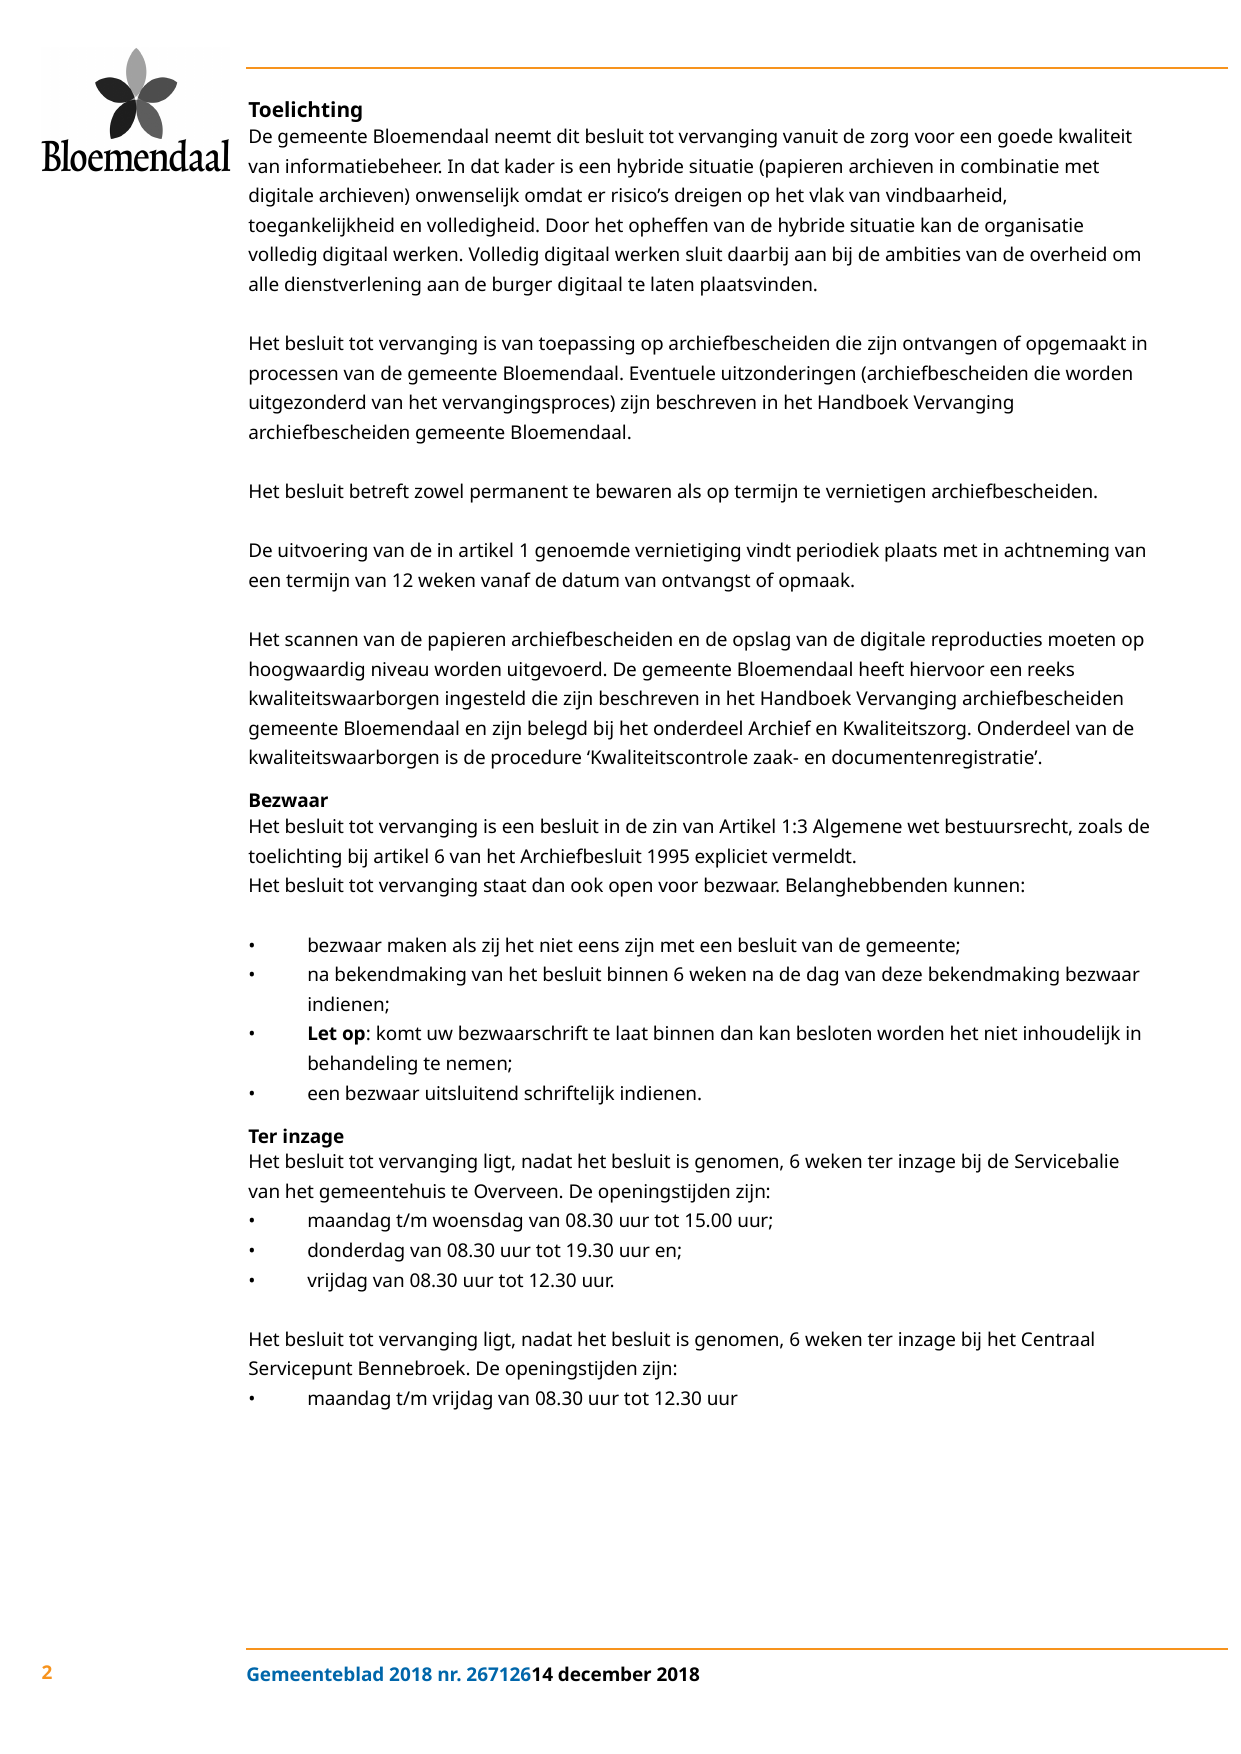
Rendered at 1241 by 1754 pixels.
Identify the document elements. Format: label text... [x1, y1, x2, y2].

list donderdag van 08.30 uur tot 19.30 uur en; [248, 1237, 1152, 1263]
list bezwaar maken als zij het niet eens zijn met een besluit van de gemeente; [248, 932, 1152, 957]
text Het besluit tot vervanging ligt, nadat het besluit is genomen, 6 weken ter inzage bij de Servicebalie van het gemeentehuis te Overveen. De openingstijden zijn: [248, 1148, 1152, 1204]
text Het besluit tot vervanging is van toepassing op archiefbescheiden die zijn ontvangen of opgemaakt in processen van de gemeente Bloemendaal. Eventuele uitzonderingen (archiefbescheiden die worden uitgezonderd van het vervangingsproces) zijn beschreven in het Handboek Vervanging archiefbescheiden gemeente Bloemendaal. [248, 330, 1152, 445]
list een bezwaar uitsluitend schriftelijk indienen. [248, 1080, 1152, 1105]
list Let op: komt uw bezwaarschrift te laat binnen dan kan besloten worden het niet inhoudelijk in behandeling te nemen; [248, 1021, 1152, 1076]
list maandag t/m woensdag van 08.30 uur tot 15.00 uur; [248, 1208, 1152, 1233]
list vrijdag van 08.30 uur tot 12.30 uur. [248, 1267, 1152, 1293]
text De gemeente Bloemendaal neemt dit besluit tot vervanging vanuit de zorg voor een goede kwaliteit van informatiebeheer. In dat kader is een hybride situatie (papieren archieven in combinatie met digitale archieven) onwenselijk omdat er risico’s dreigen op het vlak van vindbaarheid, toegankelijkheid en volledigheid. Door het opheffen van de hybride situatie kan de organisatie volledig digitaal werken. Volledig digitaal werken sluit daarbij aan bij de ambities van de overheid om alle dienstverlening aan de burger digitaal te laten plaatsvinden. [248, 123, 1152, 297]
text De uitvoering van de in artikel 1 genoemde vernietiging vindt periodiek plaats met in achtneming van een termijn van 12 weken vanaf de datum van ontvangst of opmaak. [248, 537, 1152, 593]
text Het scannen van de papieren archiefbescheiden en de opslag van de digitale reproducties moeten op hoogwaardig niveau worden uitgevoerd. De gemeente Bloemendaal heeft hiervoor een reeks kwaliteitswaarborgen ingesteld die zijn beschreven in het Handboek Vervanging archiefbescheiden gemeente Bloemendaal en zijn belegd bij het onderdeel Archief en Kwaliteitszorg. Onderdeel van de kwaliteitswaarborgen is de procedure ‘Kwaliteitscontrole zaak- en documentenregistratie’. [248, 626, 1152, 770]
list maandag t/m vrijdag van 08.30 uur tot 12.30 uur [248, 1385, 1152, 1411]
text Het besluit tot vervanging staat dan ook open voor bezwaar. Belanghebbenden kunnen: [248, 873, 1152, 898]
text Het besluit tot vervanging is een besluit in de zin van Artikel 1:3 Algemene wet bestuursrecht, zoals de toelichting bij artikel 6 van het Archiefbesluit 1995 expliciet vermeldt. [248, 813, 1152, 869]
text Toelichting [248, 95, 1152, 123]
list na bekendmaking van het besluit binnen 6 weken na de dag van deze bekendmaking bezwaar indienen; [248, 961, 1152, 1017]
text Bezwaar [248, 788, 1152, 813]
text Het besluit betreft zowel permanent te bewaren als op termijn te vernietigen archiefbescheiden. [248, 478, 1152, 504]
text Het besluit tot vervanging ligt, nadat het besluit is genomen, 6 weken ter inzage bij het Centraal Servicepunt Bennebroek. De openingstijden zijn: [248, 1326, 1152, 1381]
picture [41, 47, 231, 172]
text Ter inzage [248, 1123, 1152, 1148]
